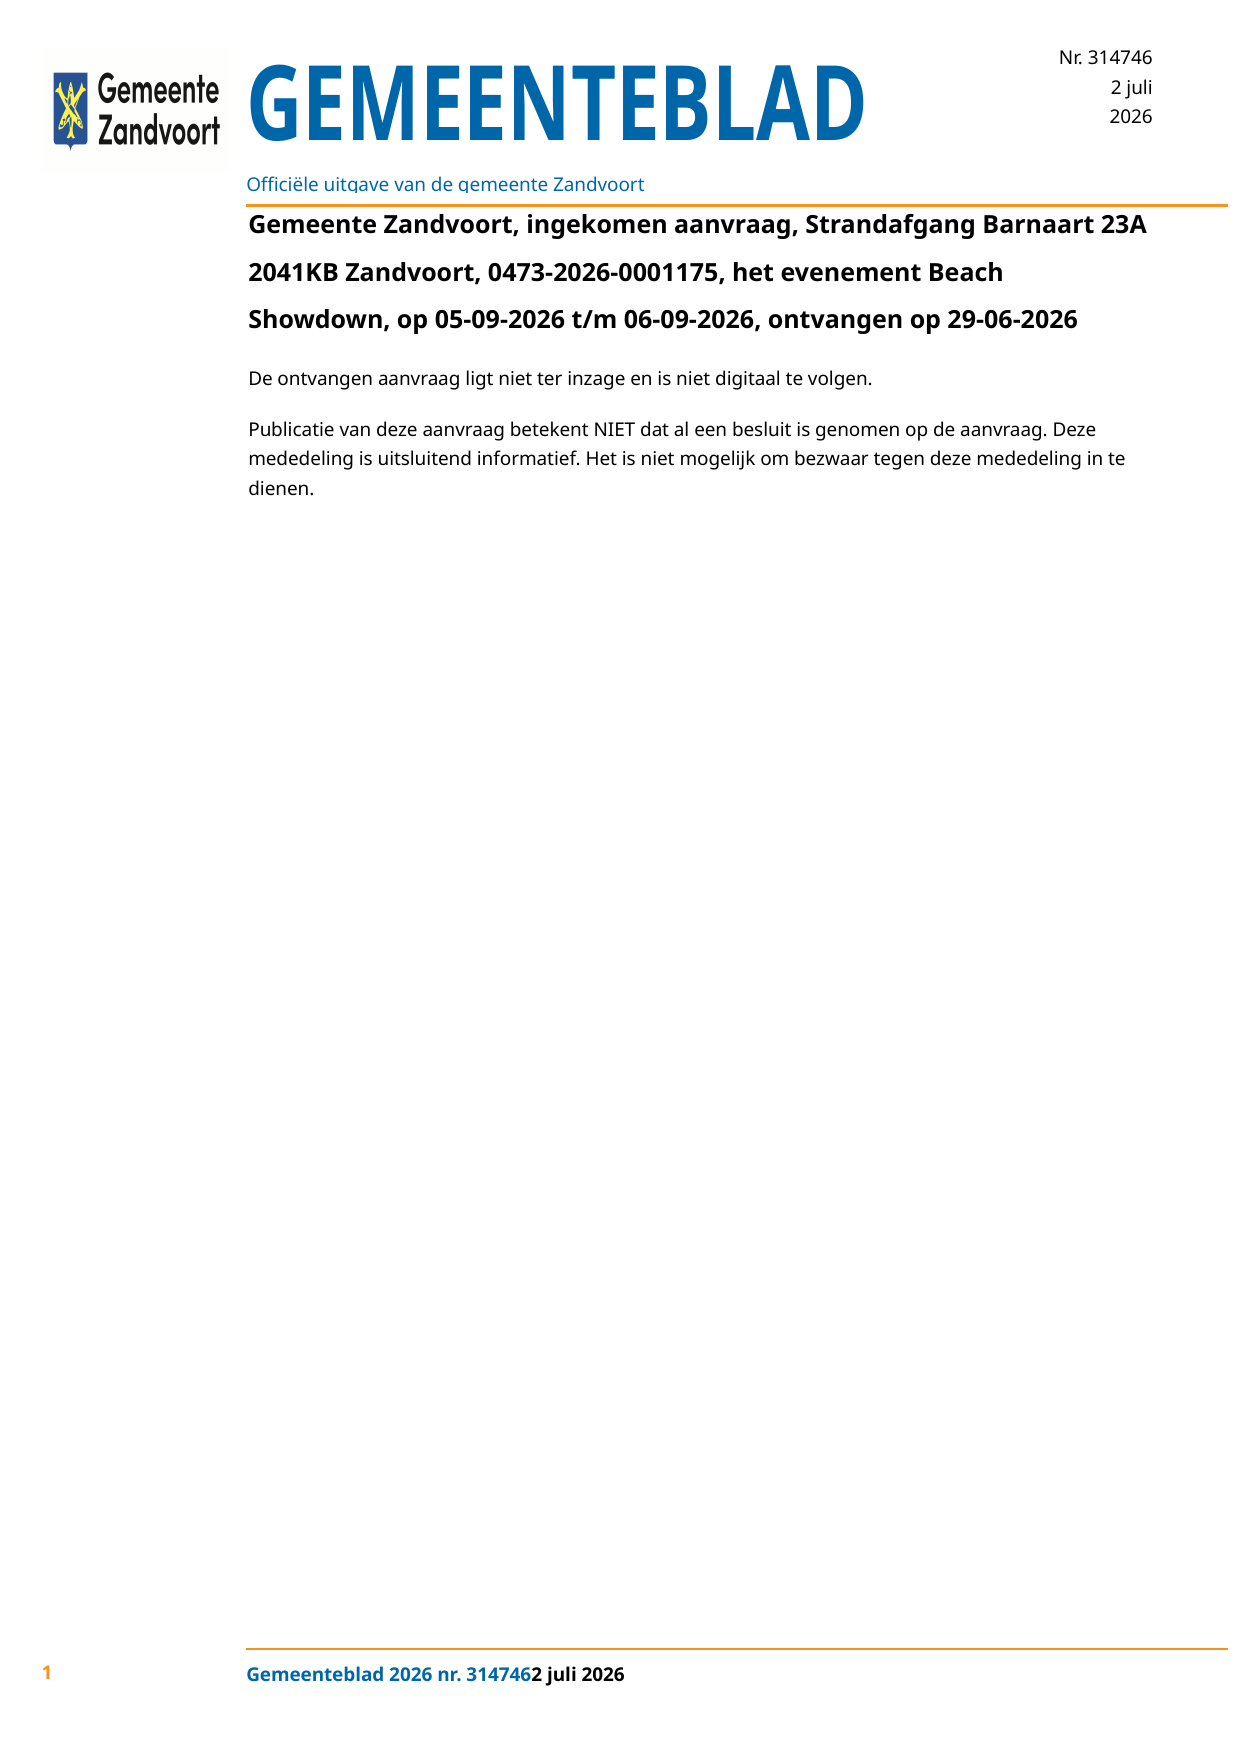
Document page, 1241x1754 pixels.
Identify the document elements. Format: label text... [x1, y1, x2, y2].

text Publicatie van deze aanvraag betekent NIET dat al een besluit is genomen op de aanvraag. Deze mededeling is uitsluitend informatief. Het is niet mogelijk om bezwaar tegen deze mededeling in te dienen. [248, 416, 1152, 501]
text Gemeente Zandvoort, ingekomen aanvraag, Strandafgang Barnaart 23A 2041KB Zandvoort, 0473-2026-0001175, het evenement Beach Showdown, op 05-09-2026 t/m 06-09-2026, ontvangen op 29-06-2026 [248, 207, 1152, 336]
text De ontvangen aanvraag ligt niet ter inzage en is niet digitaal te volgen. [248, 366, 1152, 391]
picture [41, 47, 231, 172]
